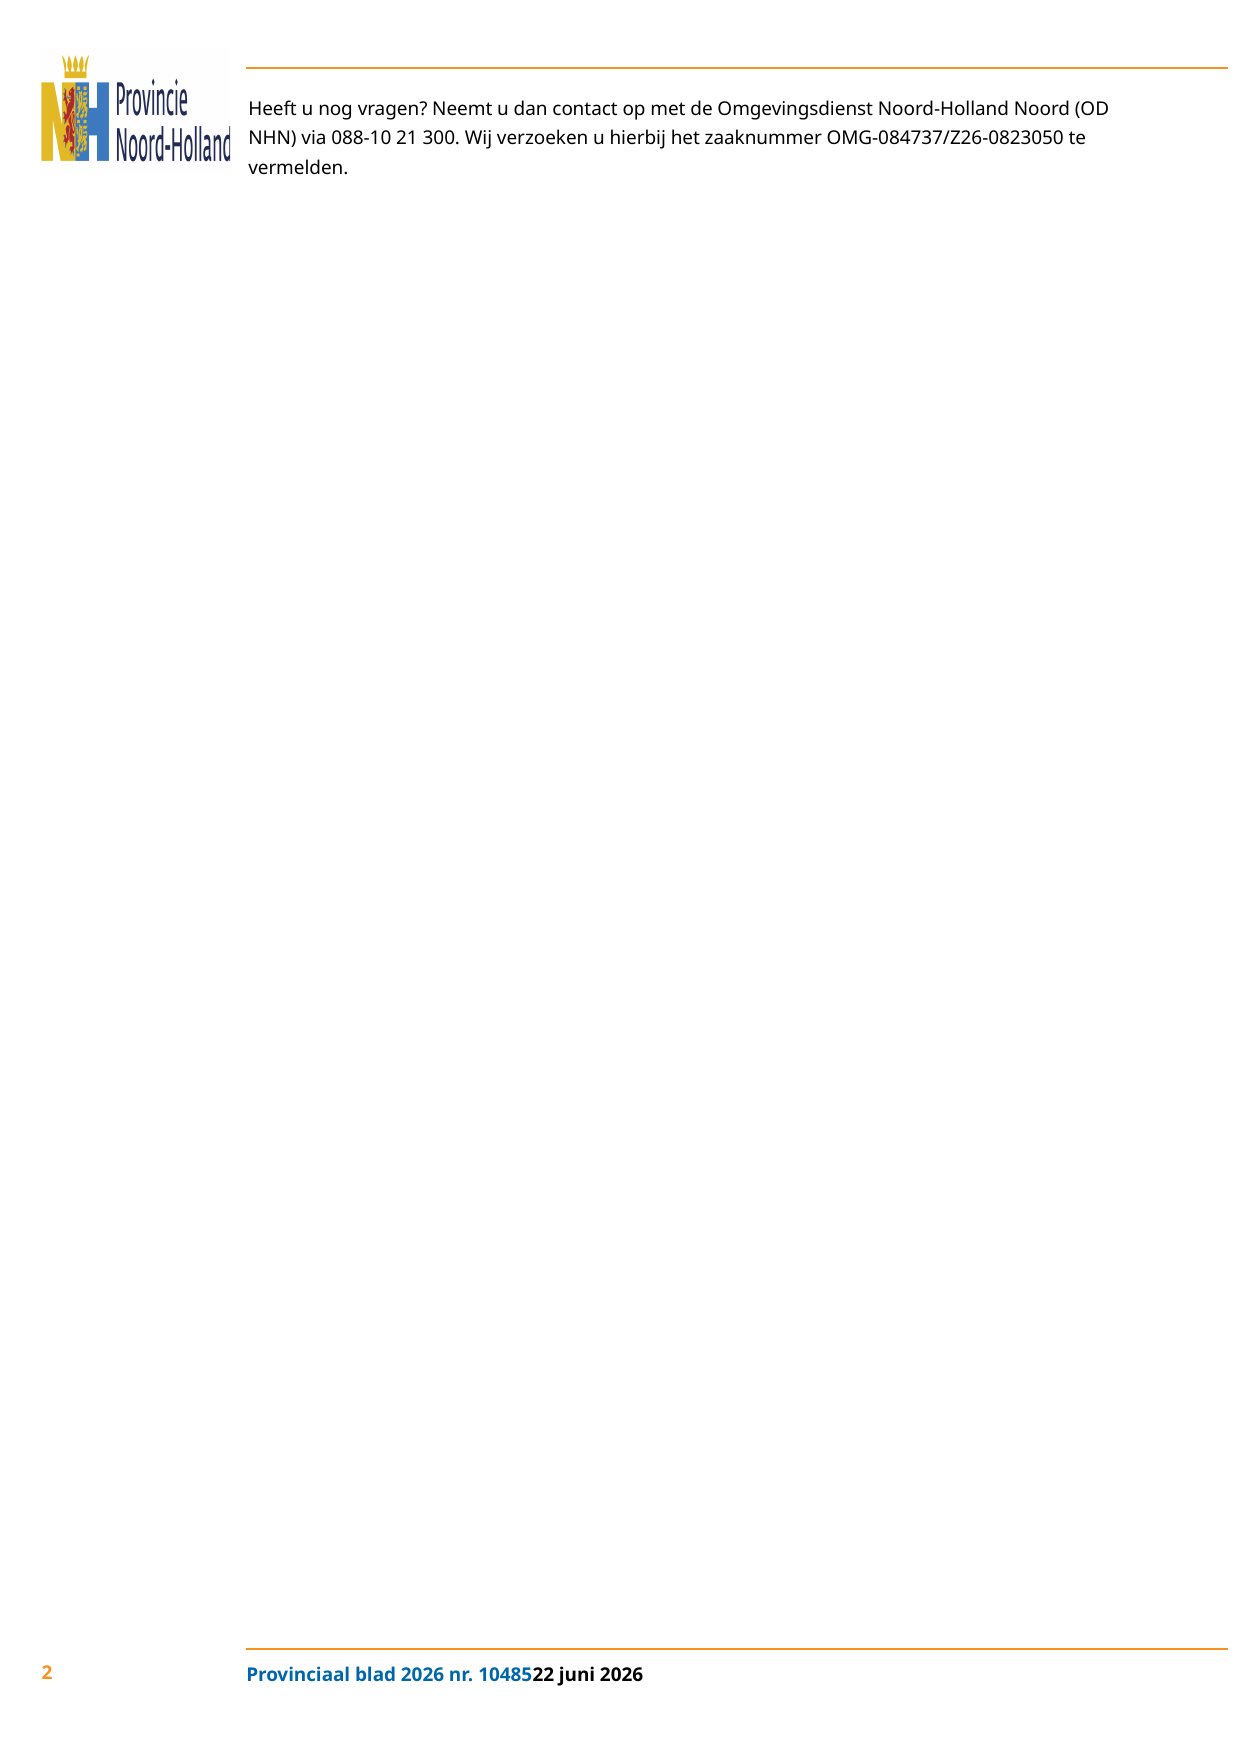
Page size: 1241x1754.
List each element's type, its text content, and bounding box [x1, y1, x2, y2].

picture [41, 47, 231, 172]
text Heeft u nog vragen? Neemt u dan contact op met de Omgevingsdienst Noord-Holland Noord (OD NHN) via 088-10 21 300. Wij verzoeken u hierbij het zaaknummer OMG-084737/Z26-0823050 te vermelden. [248, 95, 1152, 180]
